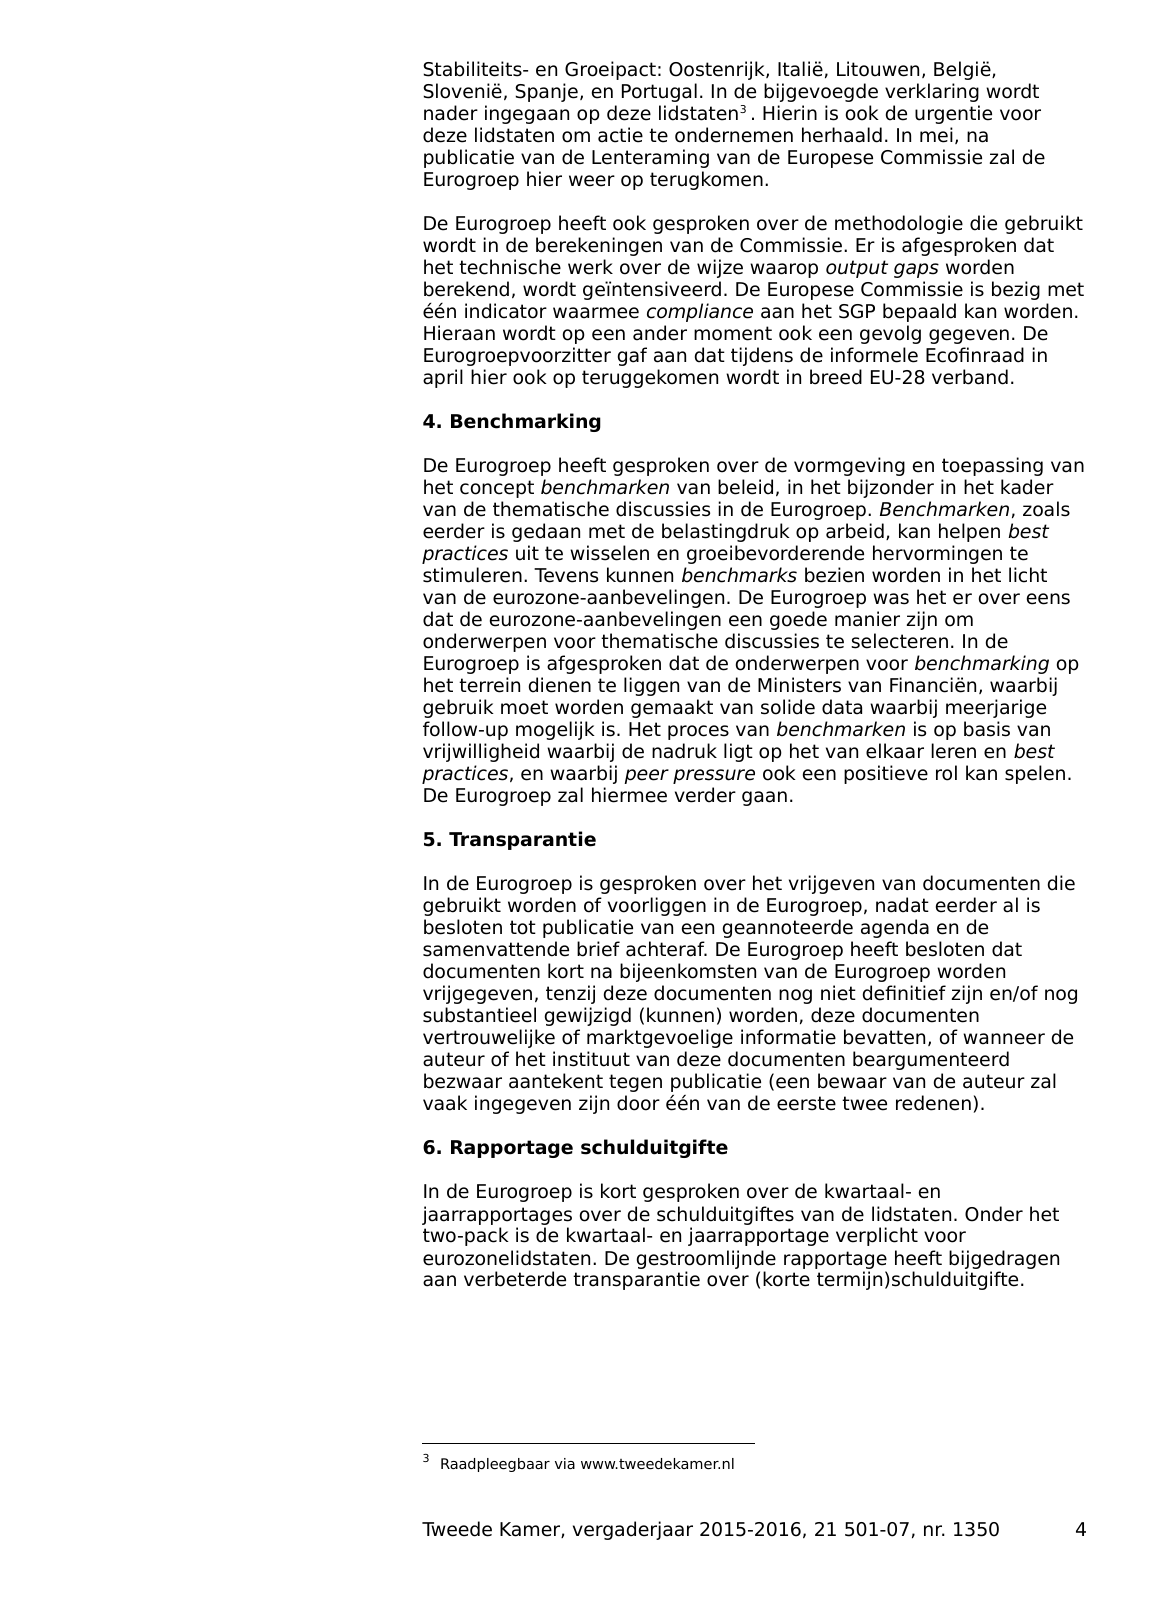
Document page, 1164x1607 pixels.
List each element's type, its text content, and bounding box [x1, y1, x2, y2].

subtitle 6. Rapportage schulduitgifte [422, 1137, 1087, 1159]
text In de Eurogroep is gesproken over het vrijgeven van documenten die gebruikt worden of voorliggen in de Eurogroep, nadat eerder al is besloten tot publicatie van een geannoteerde agenda en de samenvattende brief achteraf. De Eurogroep heeft besloten dat documenten kort na bijeenkomsten van de Eurogroep worden vrijgegeven, tenzij deze documenten nog niet definitief zijn en/of nog substantieel gewijzigd (kunnen) worden, deze documenten vertrouwelijke of marktgevoelige informatie bevatten, of wanneer de auteur of het instituut van deze documenten beargumenteerd bezwaar aantekent tegen publicatie (een bewaar van de auteur zal vaak ingegeven zijn door één van de eerste twee redenen). [422, 873, 1087, 1115]
text Raadpleegbaar via www.tweedekamer.nl [422, 1452, 1087, 1474]
subtitle 5. Transparantie [422, 829, 1087, 851]
subtitle 4. Benchmarking [422, 411, 1087, 433]
text In de Eurogroep is kort gesproken over de kwartaal- en jaarrapportages over de schulduitgiftes van de lidstaten. Onder het two-pack is de kwartaal- en jaarrapportage verplicht voor eurozonelidstaten. De gestroomlijnde rapportage heeft bijgedragen aan verbeterde transparantie over (korte termijn)schulduitgifte. [422, 1181, 1087, 1291]
text De Eurogroep heeft gesproken over de vormgeving en toepassing van het concept benchmarken van beleid, in het bijzonder in het kader van de thematische discussies in de Eurogroep. Benchmarken, zoals eerder is gedaan met de belastingdruk op arbeid, kan helpen best practices uit te wisselen en groeibevorderende hervormingen te stimuleren. Tevens kunnen benchmarks bezien worden in het licht van de eurozone-aanbevelingen. De Eurogroep was het er over eens dat de eurozone-aanbevelingen een goede manier zijn om onderwerpen voor thematische discussies te selecteren. In de Eurogroep is afgesproken dat de onderwerpen voor benchmarking op het terrein dienen te liggen van de Ministers van Financiën, waarbij gebruik moet worden gemaakt van solide data waarbij meerjarige follow-up mogelijk is. Het proces van benchmarken is op basis van vrijwilligheid waarbij de nadruk ligt op het van elkaar leren en best practices, en waarbij peer pressure ook een positieve rol kan spelen. De Eurogroep zal hiermee verder gaan. [422, 455, 1087, 807]
text De Eurogroep heeft ook gesproken over de methodologie die gebruikt wordt in de berekeningen van de Commissie. Er is afgesproken dat het technische werk over de wijze waarop output gaps worden berekend, wordt geïntensiveerd. De Europese Commissie is bezig met één indicator waarmee compliance aan het SGP bepaald kan worden. Hieraan wordt op een ander moment ook een gevolg gegeven. De Eurogroepvoorzitter gaf aan dat tijdens de informele Ecofinraad in april hier ook op teruggekomen wordt in breed EU-28 verband. [422, 213, 1087, 389]
text Stabiliteits- en Groeipact: Oostenrijk, Italië, Litouwen, België, Slovenië, Spanje, en Portugal. In de bijgevoegde verklaring wordt nader ingegaan op deze lidstaten. Hierin is ook de urgentie voor deze lidstaten om actie te ondernemen herhaald. In mei, na publicatie van de Lenteraming van de Europese Commissie zal de Eurogroep hier weer op terugkomen. [422, 59, 1087, 191]
